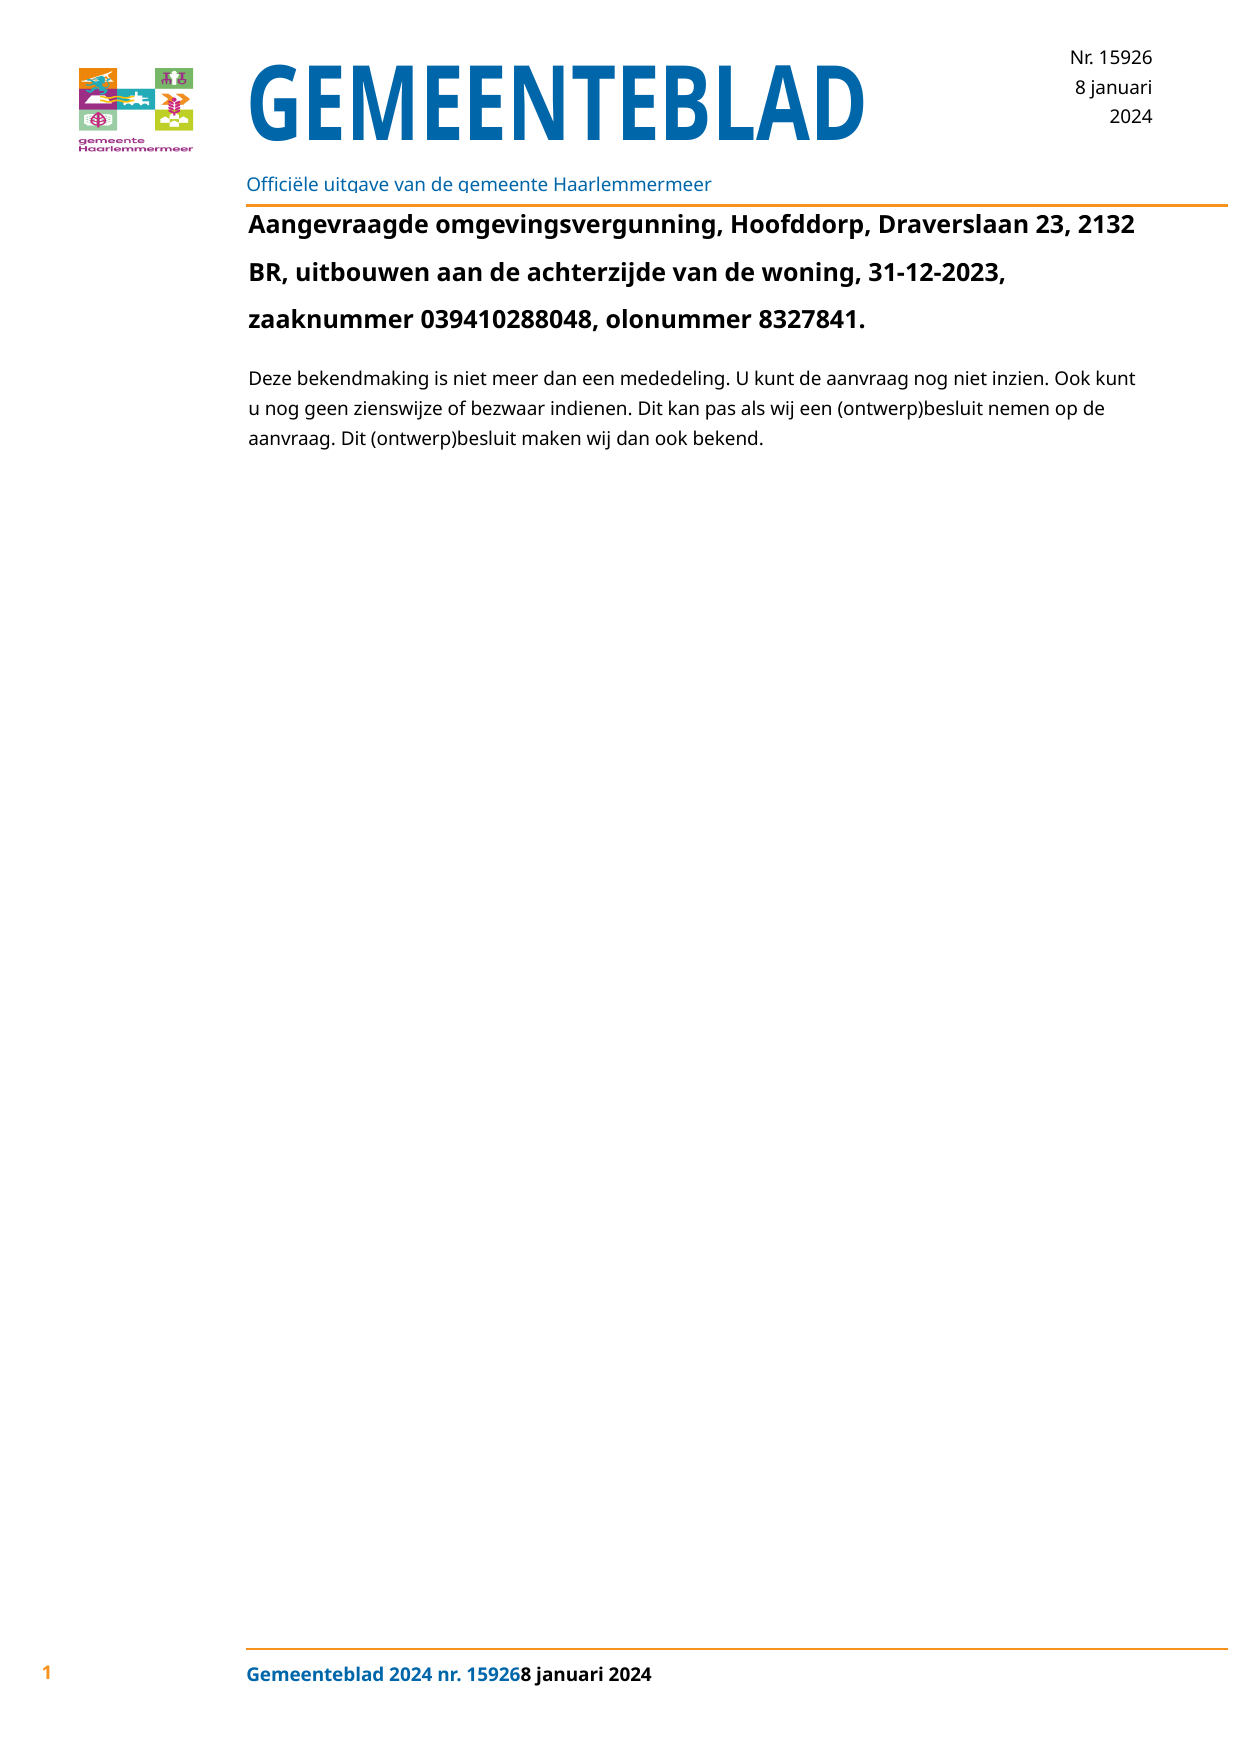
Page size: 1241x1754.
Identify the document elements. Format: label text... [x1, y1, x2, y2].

text Deze bekendmaking is niet meer dan een mededeling. U kunt de aanvraag nog niet inzien. Ook kunt u nog geen zienswijze of bezwaar indienen. Dit kan pas als wij een (ontwerp)besluit nemen op de aanvraag. Dit (ontwerp)besluit maken wij dan ook bekend. [248, 366, 1152, 450]
picture [41, 47, 231, 172]
text Aangevraagde omgevingsvergunning, Hoofddorp, Draverslaan 23, 2132 BR, uitbouwen aan de achterzijde van de woning, 31-12-2023, zaaknummer 039410288048, olonummer 8327841. [248, 207, 1152, 336]
